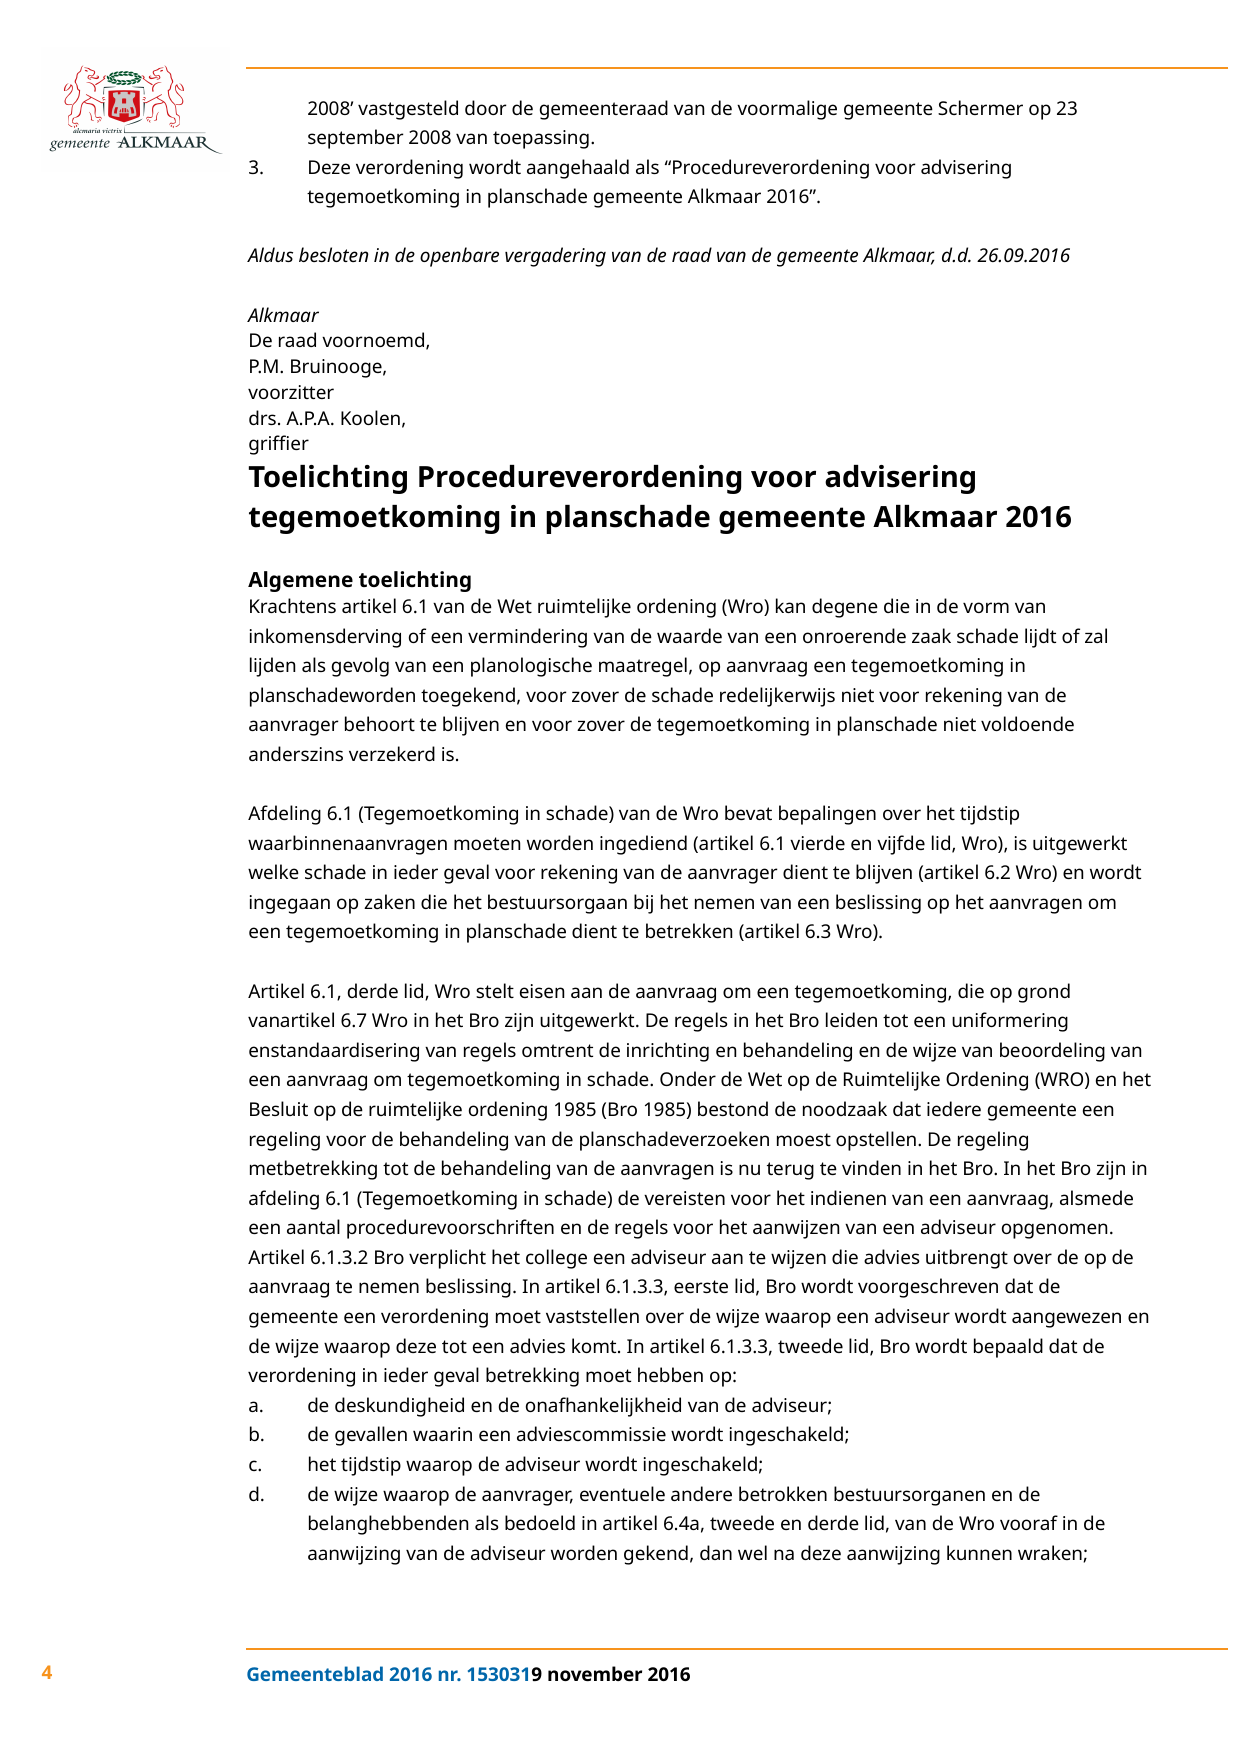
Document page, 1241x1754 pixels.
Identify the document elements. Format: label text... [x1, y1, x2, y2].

text P.M. Bruinooge, [248, 353, 1152, 379]
list Deze verordening wordt aangehaald als “Procedureverordening voor advisering tegemoetkoming in planschade gemeente Alkmaar 2016”. [248, 154, 1152, 209]
text Afdeling 6.1 (Tegemoetkoming in schade) van de Wro bevat bepalingen over het tijdstip waarbinnenaanvragen moeten worden ingediend (artikel 6.1 vierde en vijfde lid, Wro), is uitgewerkt welke schade in ieder geval voor rekening van de aanvrager dient te blijven (artikel 6.2 Wro) en wordt ingegaan op zaken die het bestuursorgaan bij het nemen van een beslissing op het aanvragen om een tegemoetkoming in planschade dient te betrekken (artikel 6.3 Wro). [248, 800, 1152, 944]
text Artikel 6.1, derde lid, Wro stelt eisen aan de aanvraag om een tegemoetkoming, die op grond vanartikel 6.7 Wro in het Bro zijn uitgewerkt. De regels in het Bro leiden tot een uniformering enstandaardisering van regels omtrent de inrichting en behandeling en de wijze van beoordeling van een aanvraag om tegemoetkoming in schade. Onder de Wet op de Ruimtelijke Ordening (WRO) en het Besluit op de ruimtelijke ordening 1985 (Bro 1985) bestond de noodzaak dat iedere gemeente een regeling voor de behandeling van de planschadeverzoeken moest opstellen. De regeling metbetrekking tot de behandeling van de aanvragen is nu terug te vinden in het Bro. In het Bro zijn in afdeling 6.1 (Tegemoetkoming in schade) de vereisten voor het indienen van een aanvraag, alsmede een aantal procedurevoorschriften en de regels voor het aanwijzen van een adviseur opgenomen. Artikel 6.1.3.2 Bro verplicht het college een adviseur aan te wijzen die advies uitbrengt over de op de aanvraag te nemen beslissing. In artikel 6.1.3.3, eerste lid, Bro wordt voorgeschreven dat de gemeente een verordening moet vaststellen over de wijze waarop een adviseur wordt aangewezen en de wijze waarop deze tot een advies komt. In artikel 6.1.3.3, tweede lid, Bro wordt bepaald dat de verordening in ieder geval betrekking moet hebben op: [248, 978, 1152, 1388]
text Alkmaar [248, 302, 1152, 328]
text Aldus besloten in de openbare vergadering van de raad van de gemeente Alkmaar, d.d. 26.09.2016 [248, 243, 1152, 268]
text griffier [248, 431, 1152, 456]
text De raad voornoemd, [248, 328, 1152, 353]
list 2008’ vastgesteld door de gemeenteraad van de voormalige gemeente Schermer op 23 september 2008 van toepassing. [248, 95, 1152, 150]
list de gevallen waarin een adviescommissie wordt ingeschakeld; [248, 1422, 1152, 1447]
text drs. A.P.A. Koolen, [248, 405, 1152, 431]
list het tijdstip waarop de adviseur wordt ingeschakeld; [248, 1451, 1152, 1477]
text Toelichting Procedureverordening voor advisering tegemoetkoming in planschade gemeente Alkmaar 2016 [248, 456, 1152, 536]
list de deskundigheid en de onafhankelijkheid van de adviseur; [248, 1392, 1152, 1418]
text Krachtens artikel 6.1 van de Wet ruimtelijke ordening (Wro) kan degene die in de vorm van inkomensderving of een vermindering van de waarde van een onroerende zaak schade lijdt of zal lijden als gevolg van een planologische maatregel, op aanvraag een tegemoetkoming in planschadeworden toegekend, voor zover de schade redelijkerwijs niet voor rekening van de aanvrager behoort te blijven en voor zover de tegemoetkoming in planschade niet voldoende anderszins verzekerd is. [248, 593, 1152, 767]
text Algemene toelichting [248, 565, 1152, 593]
list de wijze waarop de aanvrager, eventuele andere betrokken bestuursorganen en de belanghebbenden als bedoeld in artikel 6.4a, tweede en derde lid, van de Wro vooraf in de aanwijzing van de adviseur worden gekend, dan wel na deze aanwijzing kunnen wraken; [248, 1481, 1152, 1566]
picture [41, 47, 231, 172]
text voorzitter [248, 379, 1152, 405]
